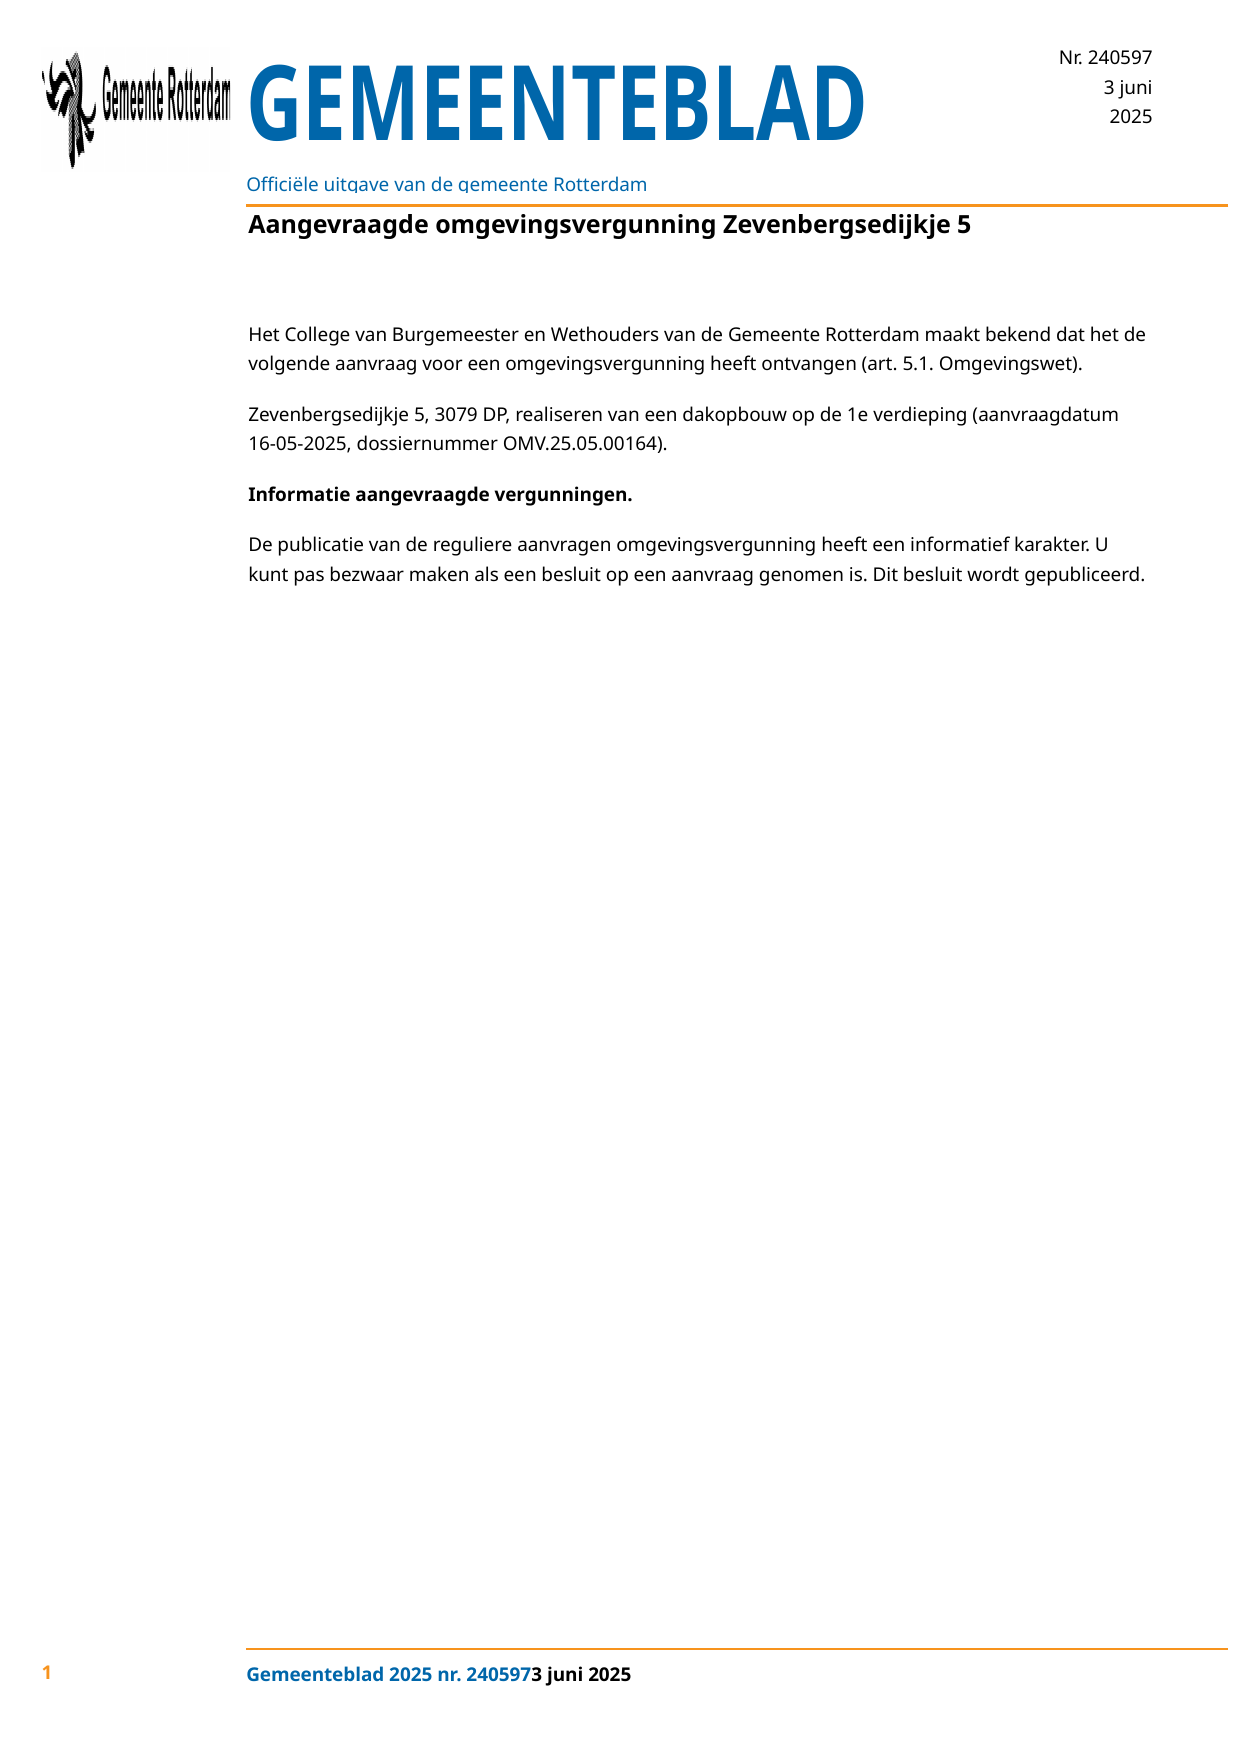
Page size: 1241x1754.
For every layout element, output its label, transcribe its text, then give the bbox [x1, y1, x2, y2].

text Zevenbergsedijkje 5, 3079 DP, realiseren van een dakopbouw op de 1e verdieping (aanvraagdatum 16-05-2025, dossiernummer OMV.25.05.00164). [248, 401, 1152, 456]
text Informatie aangevraagde vergunningen. [248, 481, 1152, 506]
text Het College van Burgemeester en Wethouders van de Gemeente Rotterdam maakt bekend dat het de volgende aanvraag voor een omgevingsvergunning heeft ontvangen (art. 5.1. Omgevingswet). [248, 321, 1152, 376]
text De publicatie van de reguliere aanvragen omgevingsvergunning heeft een informatief karakter. U kunt pas bezwaar maken als een besluit op een aanvraag genomen is. Dit besluit wordt gepubliceerd. [248, 531, 1152, 586]
picture [41, 47, 231, 172]
text Aangevraagde omgevingsvergunning Zevenbergsedijkje 5 [248, 207, 1152, 241]
